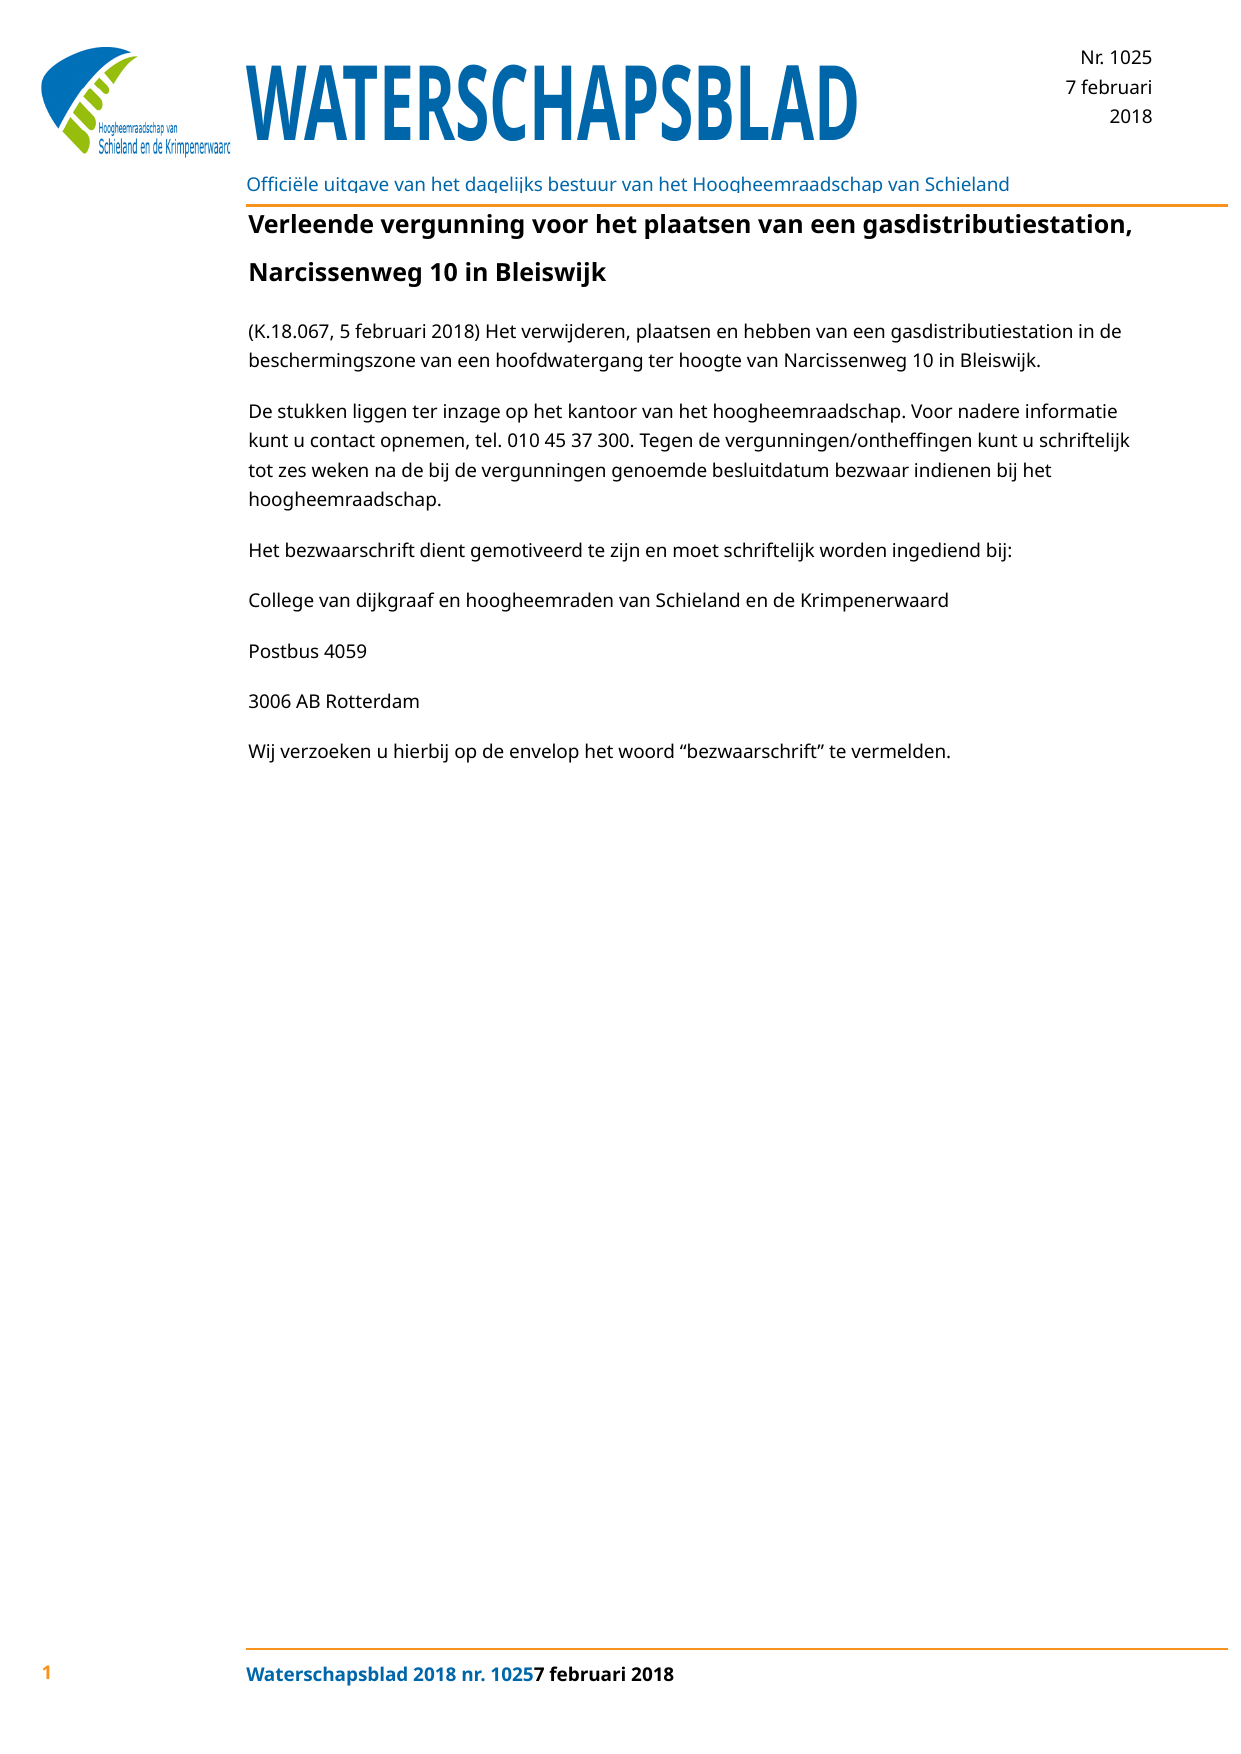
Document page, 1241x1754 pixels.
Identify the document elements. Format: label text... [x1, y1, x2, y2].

text Verleende vergunning voor het plaatsen van een gasdistributiestation, Narcissenweg 10 in Bleiswijk [248, 207, 1152, 288]
text (K.18.067, 5 februari 2018) Het verwijderen, plaatsen en hebben van een gasdistributiestation in de beschermingszone van een hoofdwatergang ter hoogte van Narcissenweg 10 in Bleiswijk. [248, 318, 1152, 373]
text Wij verzoeken u hierbij op de envelop het woord “bezwaarschrift” te vermelden. [248, 739, 1152, 764]
text College van dijkgraaf en hoogheemraden van Schieland en de Krimpenerwaard [248, 587, 1152, 613]
picture [41, 47, 231, 172]
text Postbus 4059 [248, 638, 1152, 664]
text De stukken liggen ter inzage op het kantoor van het hoogheemraadschap. Voor nadere informatie kunt u contact opnemen, tel. 010 45 37 300. Tegen de vergunningen/ontheffingen kunt u schriftelijk tot zes weken na de bij de vergunningen genoemde besluitdatum bezwaar indienen bij het hoogheemraadschap. [248, 398, 1152, 512]
text Het bezwaarschrift dient gemotiveerd te zijn en moet schriftelijk worden ingediend bij: [248, 537, 1152, 563]
text 3006 AB Rotterdam [248, 688, 1152, 714]
